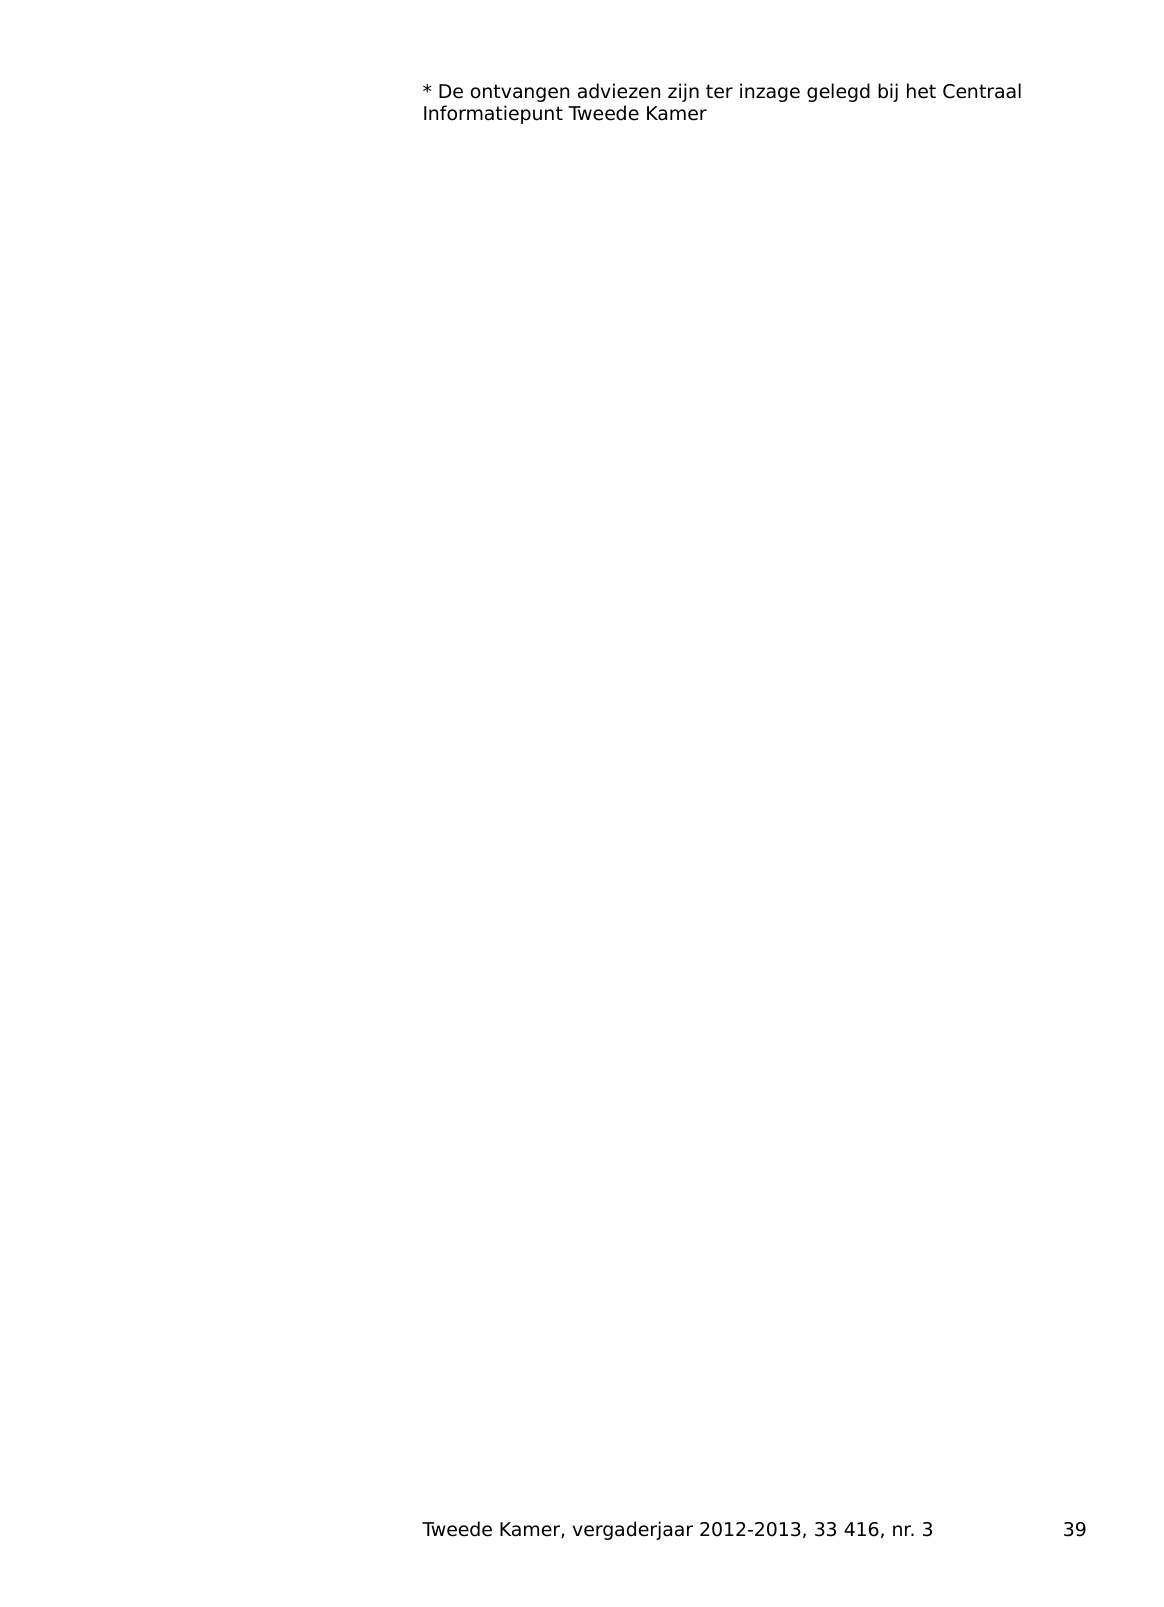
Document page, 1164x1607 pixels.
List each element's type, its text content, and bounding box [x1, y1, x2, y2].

text * De ontvangen adviezen zijn ter inzage gelegd bij het Centraal Informatiepunt Tweede Kamer [422, 81, 1087, 125]
